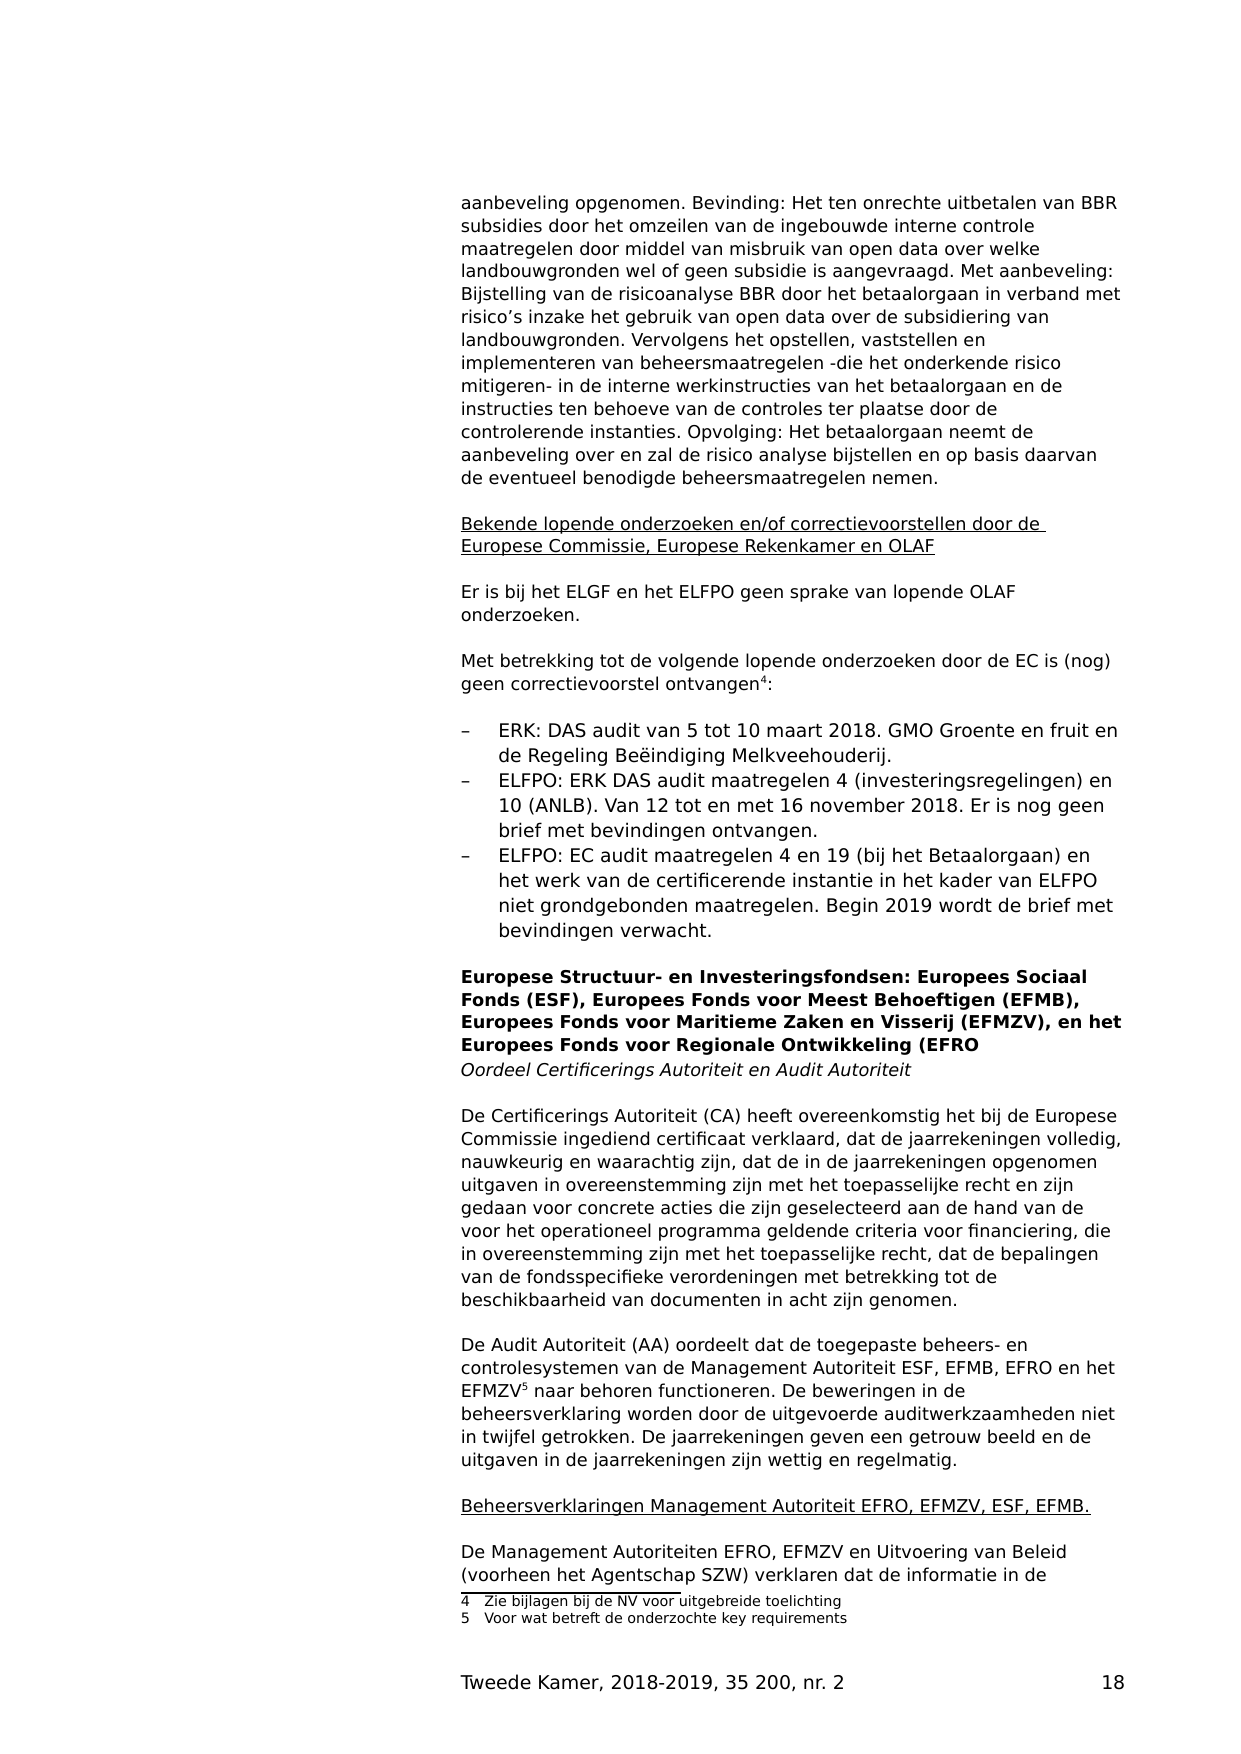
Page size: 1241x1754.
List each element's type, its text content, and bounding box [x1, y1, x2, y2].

text Er is bij het ELGF en het ELFPO geen sprake van lopende OLAF onderzoeken. [461, 580, 1125, 626]
text Met betrekking tot de volgende lopende onderzoeken door de EC is (nog) geen correctievoorstel ontvangen: [461, 649, 1125, 695]
text Beheersverklaringen Management Autoriteit EFRO, EFMZV, ESF, EFMB. [461, 1494, 1125, 1517]
text De Audit Autoriteit (AA) oordeelt dat de toegepaste beheers- en controlesystemen van de Management Autoriteit ESF, EFMB, EFRO en het EFMZV naar behoren functioneren. De beweringen in de beheersverklaring worden door de uitgevoerde auditwerkzaamheden niet in twijfel getrokken. De jaarrekeningen geven een getrouw beeld en de uitgaven in de jaarrekeningen zijn wettig en regelmatig. [461, 1333, 1125, 1471]
text __Zie bijlagen bij de NV voor uitgebreide toelichting [461, 1593, 1125, 1610]
text Oordeel Certificerings Autoriteit en Audit Autoriteit [461, 1058, 1125, 1081]
text De Management Autoriteiten EFRO, EFMZV en Uitvoering van Beleid (voorheen het Agentschap SZW) verklaren dat de informatie in de [461, 1540, 1125, 1586]
text Europese Structuur- en Investeringsfondsen: Europees Sociaal Fonds (ESF), Europees Fonds voor Meest Behoeftigen (EFMB), Europees Fonds voor Maritieme Zaken en Visserij (EFMZV), en het Europees Fonds voor Regionale Ontwikkeling (EFRO [461, 965, 1125, 1056]
text De Certificerings Autoriteit (CA) heeft overeenkomstig het bij de Europese Commissie ingediend certificaat verklaard, dat de jaarrekeningen volledig, nauwkeurig en waarachtig zijn, dat de in de jaarrekeningen opgenomen uitgaven in overeenstemming zijn met het toepasselijke recht en zijn gedaan voor concrete acties die zijn geselecteerd aan de hand van de voor het operationeel programma geldende criteria voor financiering, die in overeenstemming zijn met het toepasselijke recht, dat de bepalingen van de fondsspecifieke verordeningen met betrekking tot de beschikbaarheid van documenten in acht zijn genomen. [461, 1104, 1125, 1311]
list ERK: DAS audit van 5 tot 10 maart 2018. GMO Groente en fruit en de Regeling Beëindiging Melkveehouderij. [461, 718, 1125, 768]
text __Voor wat betreft de onderzochte key requirements [461, 1610, 1125, 1627]
list ELFPO: ERK DAS audit maatregelen 4 (investeringsregelingen) en 10 (ANLB). Van 12 tot en met 16 november 2018. Er is nog geen brief met bevindingen ontvangen. [461, 768, 1125, 843]
text Bekende lopende onderzoeken en/of correctievoorstellen door de Europese Commissie, Europese Rekenkamer en OLAF [461, 512, 1125, 557]
list ELFPO: EC audit maatregelen 4 en 19 (bij het Betaalorgaan) en het werk van de certificerende instantie in het kader van ELFPO niet grondgebonden maatregelen. Begin 2019 wordt de brief met bevindingen verwacht. [461, 843, 1125, 943]
text aanbeveling opgenomen. Bevinding: Het ten onrechte uitbetalen van BBR subsidies door het omzeilen van de ingebouwde interne controle maatregelen door middel van misbruik van open data over welke landbouwgronden wel of geen subsidie is aangevraagd. Met aanbeveling: Bijstelling van de risicoanalyse BBR door het betaalorgaan in verband met risico’s inzake het gebruik van open data over de subsidiering van landbouwgronden. Vervolgens het opstellen, vaststellen en implementeren van beheersmaatregelen -die het onderkende risico mitigeren- in de interne werkinstructies van het betaalorgaan en de instructies ten behoeve van de controles ter plaatse door de controlerende instanties. Opvolging: Het betaalorgaan neemt de aanbeveling over en zal de risico analyse bijstellen en op basis daarvan de eventueel benodigde beheersmaatregelen nemen. [461, 191, 1125, 489]
